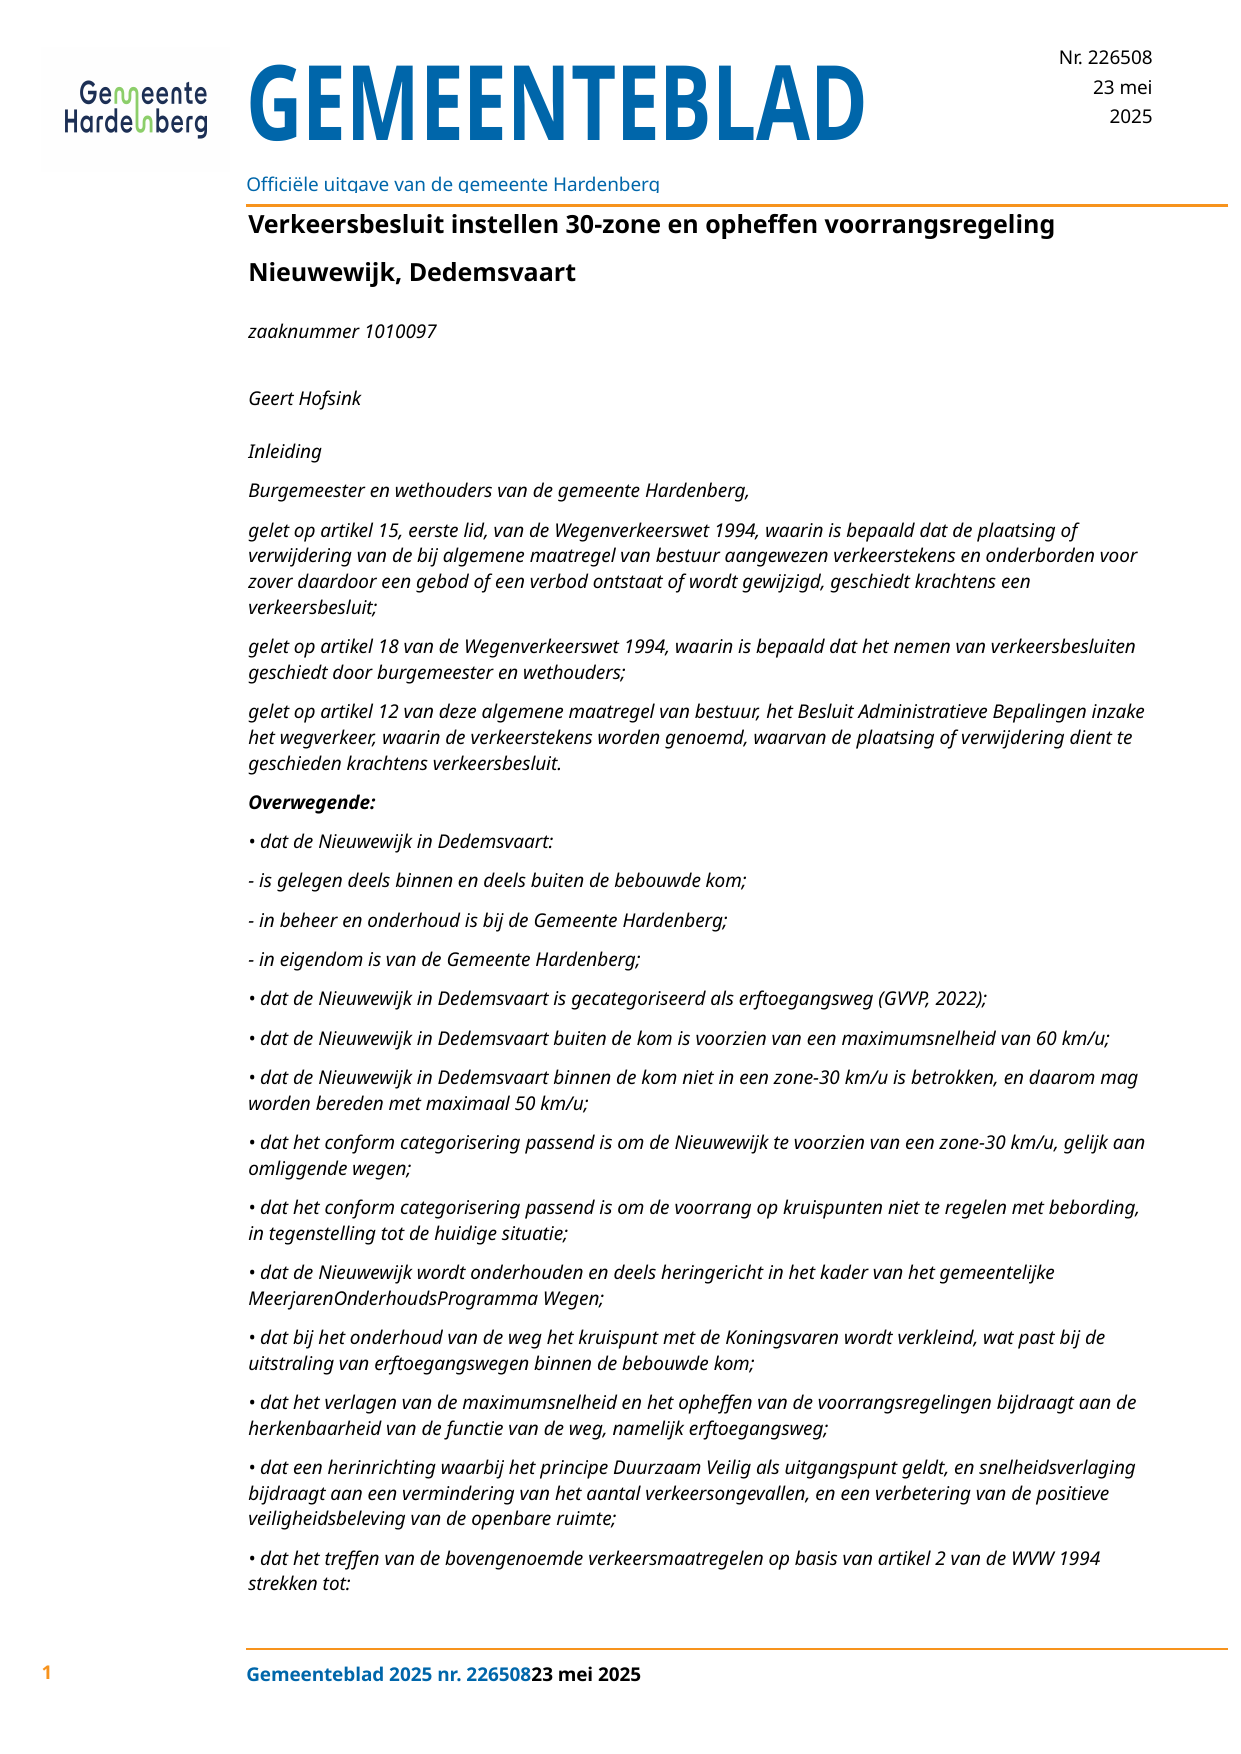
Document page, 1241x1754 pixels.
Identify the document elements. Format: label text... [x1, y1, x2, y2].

text Overwegende: [248, 789, 1152, 815]
picture [41, 47, 231, 172]
text Geert Hofsink [248, 386, 1152, 411]
text gelet op artikel 15, eerste lid, van de Wegenverkeerswet 1994, waarin is bepaald dat de plaatsing of verwijdering van de bij algemene maatregel van bestuur aangewezen verkeerstekens en onderborden voor zover daardoor een gebod of een verbod ontstaat of wordt gewijzigd, geschiedt krachtens een verkeersbesluit; [248, 517, 1152, 620]
text • dat de Nieuwewijk wordt onderhouden en deels heringericht in het kader van het gemeentelijke MeerjarenOnderhoudsProgramma Wegen; [248, 1259, 1152, 1311]
text • dat het conform categorisering passend is om de voorrang op kruispunten niet te regelen met bebording, in tegenstelling tot de huidige situatie; [248, 1194, 1152, 1246]
text Inleiding [248, 438, 1152, 464]
text Verkeersbesluit instellen 30-zone en opheffen voorrangsregeling Nieuwewijk, Dedemsvaart [248, 207, 1152, 288]
text • dat de Nieuwewijk in Dedemsvaart: [248, 828, 1152, 854]
text - in eigendom is van de Gemeente Hardenberg; [248, 946, 1152, 972]
text • dat de Nieuwewijk in Dedemsvaart is gecategoriseerd als erftoegangsweg (GVVP, 2022); [248, 986, 1152, 1011]
text gelet op artikel 12 van deze algemene maatregel van bestuur, het Besluit Administratieve Bepalingen inzake het wegverkeer, waarin de verkeerstekens worden genoemd, waarvan de plaatsing of verwijdering dient te geschieden krachtens verkeersbesluit. [248, 698, 1152, 776]
text • dat het treffen van de bovengenoemde verkeersmaatregelen op basis van artikel 2 van de WVW 1994 strekken tot: [248, 1545, 1152, 1596]
text Burgemeester en wethouders van de gemeente Hardenberg, [248, 478, 1152, 503]
text - is gelegen deels binnen en deels buiten de bebouwde kom; [248, 868, 1152, 893]
text gelet op artikel 18 van de Wegenverkeerswet 1994, waarin is bepaald dat het nemen van verkeersbesluiten geschiedt door burgemeester en wethouders; [248, 633, 1152, 685]
text • dat het verlagen van de maximumsnelheid en het opheffen van de voorrangsregelingen bijdraagt aan de herkenbaarheid van de functie van de weg, namelijk erftoegangsweg; [248, 1389, 1152, 1441]
text • dat bij het onderhoud van de weg het kruispunt met de Koningsvaren wordt verkleind, wat past bij de uitstraling van erftoegangswegen binnen de bebouwde kom; [248, 1324, 1152, 1376]
text • dat het conform categorisering passend is om de Nieuwewijk te voorzien van een zone-30 km/u, gelijk aan omliggende wegen; [248, 1129, 1152, 1181]
text • dat de Nieuwewijk in Dedemsvaart buiten de kom is voorzien van een maximumsnelheid van 60 km/u; [248, 1025, 1152, 1051]
text • dat een herinrichting waarbij het principe Duurzaam Veilig als uitgangspunt geldt, en snelheidsverlaging bijdraagt aan een vermindering van het aantal verkeersongevallen, en een verbetering van de positieve veiligheidsbeleving van de openbare ruimte; [248, 1454, 1152, 1531]
text zaaknummer 1010097 [248, 318, 1152, 344]
text • dat de Nieuwewijk in Dedemsvaart binnen de kom niet in een zone-30 km/u is betrokken, en daarom mag worden bereden met maximaal 50 km/u; [248, 1064, 1152, 1116]
text - in beheer en onderhoud is bij de Gemeente Hardenberg; [248, 907, 1152, 933]
